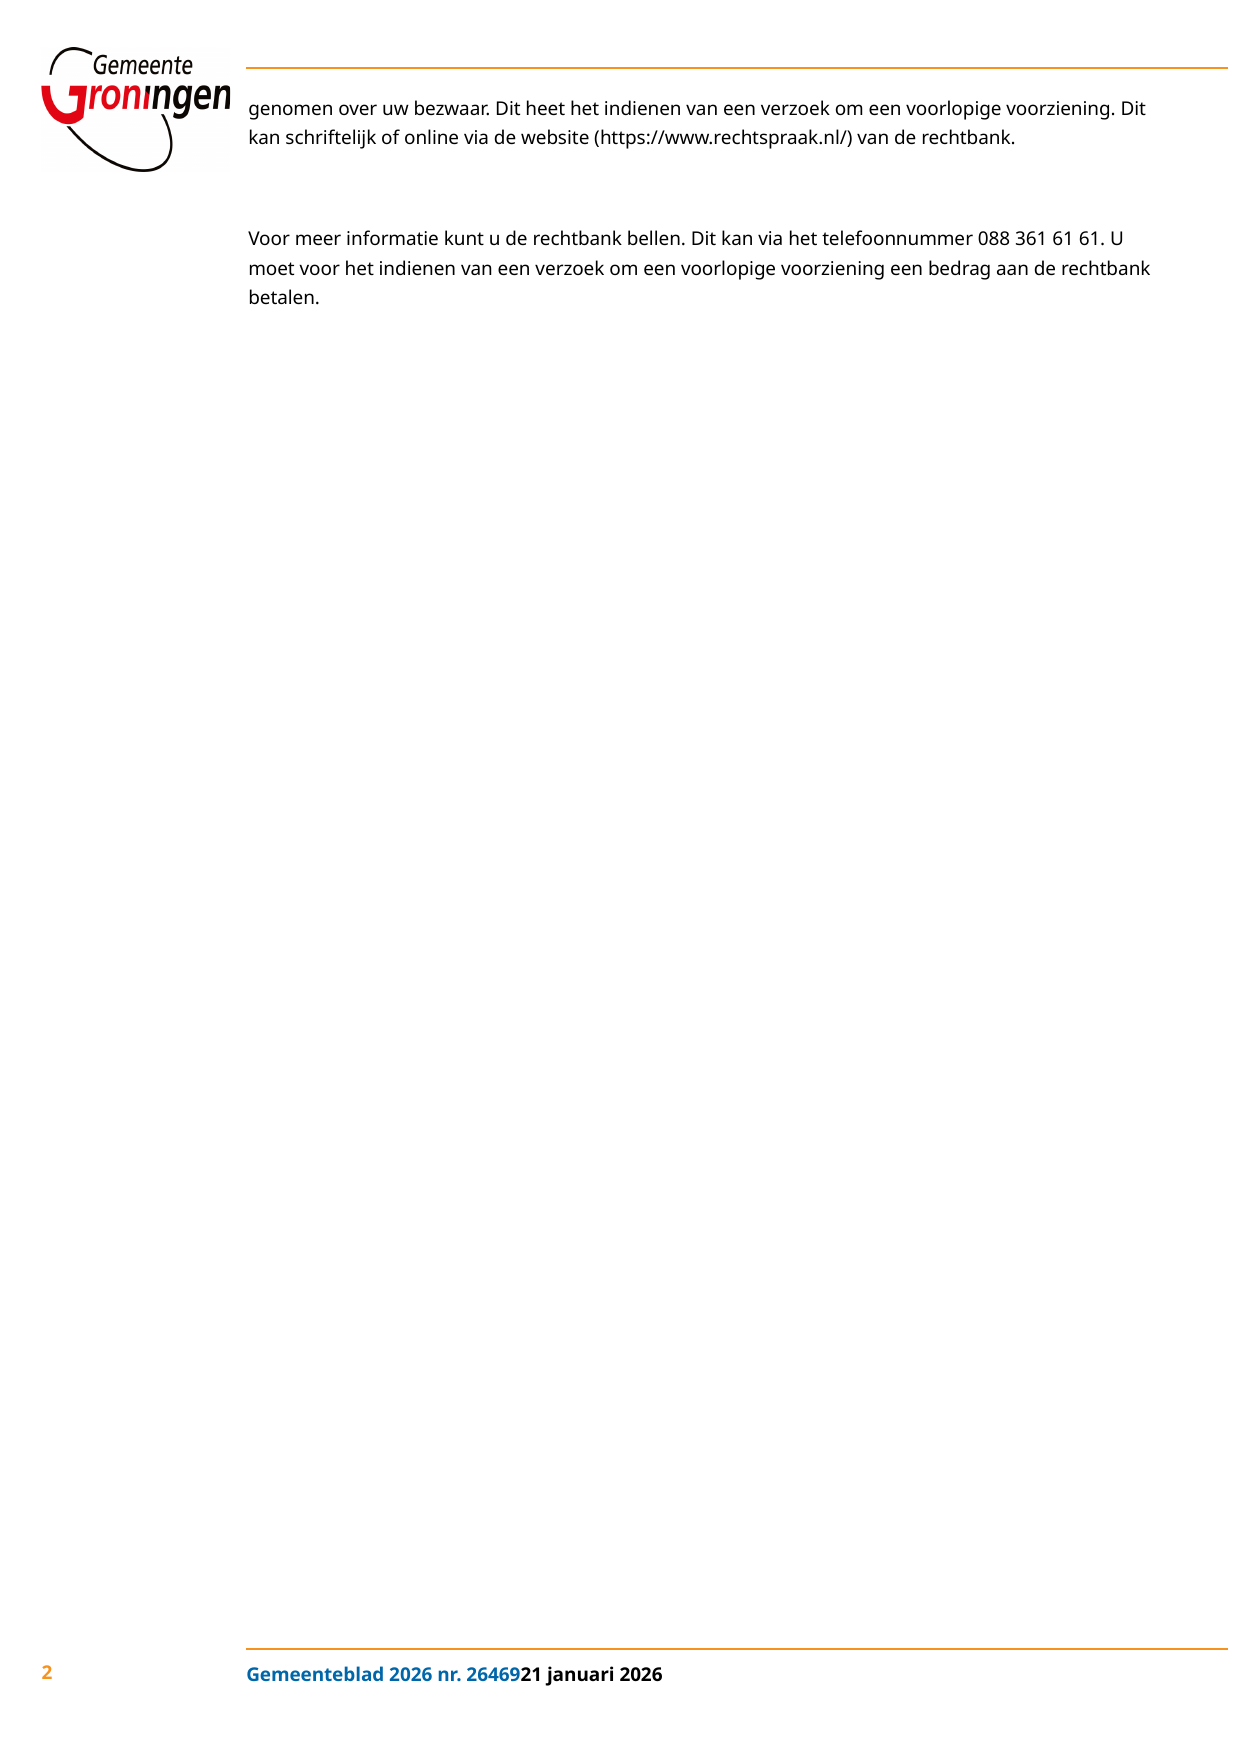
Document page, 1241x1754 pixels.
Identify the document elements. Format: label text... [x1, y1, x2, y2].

picture [41, 47, 231, 172]
text Voor meer informatie kunt u de rechtbank bellen. Dit kan via het telefoonnummer 088 361 61 61. U moet voor het indienen van een verzoek om een voorlopige voorziening een bedrag aan de rechtbank betalen. [248, 225, 1152, 310]
text genomen over uw bezwaar. Dit heet het indienen van een verzoek om een voorlopige voorziening. Dit kan schriftelijk of online via de website (https://www.rechtspraak.nl/) van de rechtbank. [248, 95, 1152, 150]
